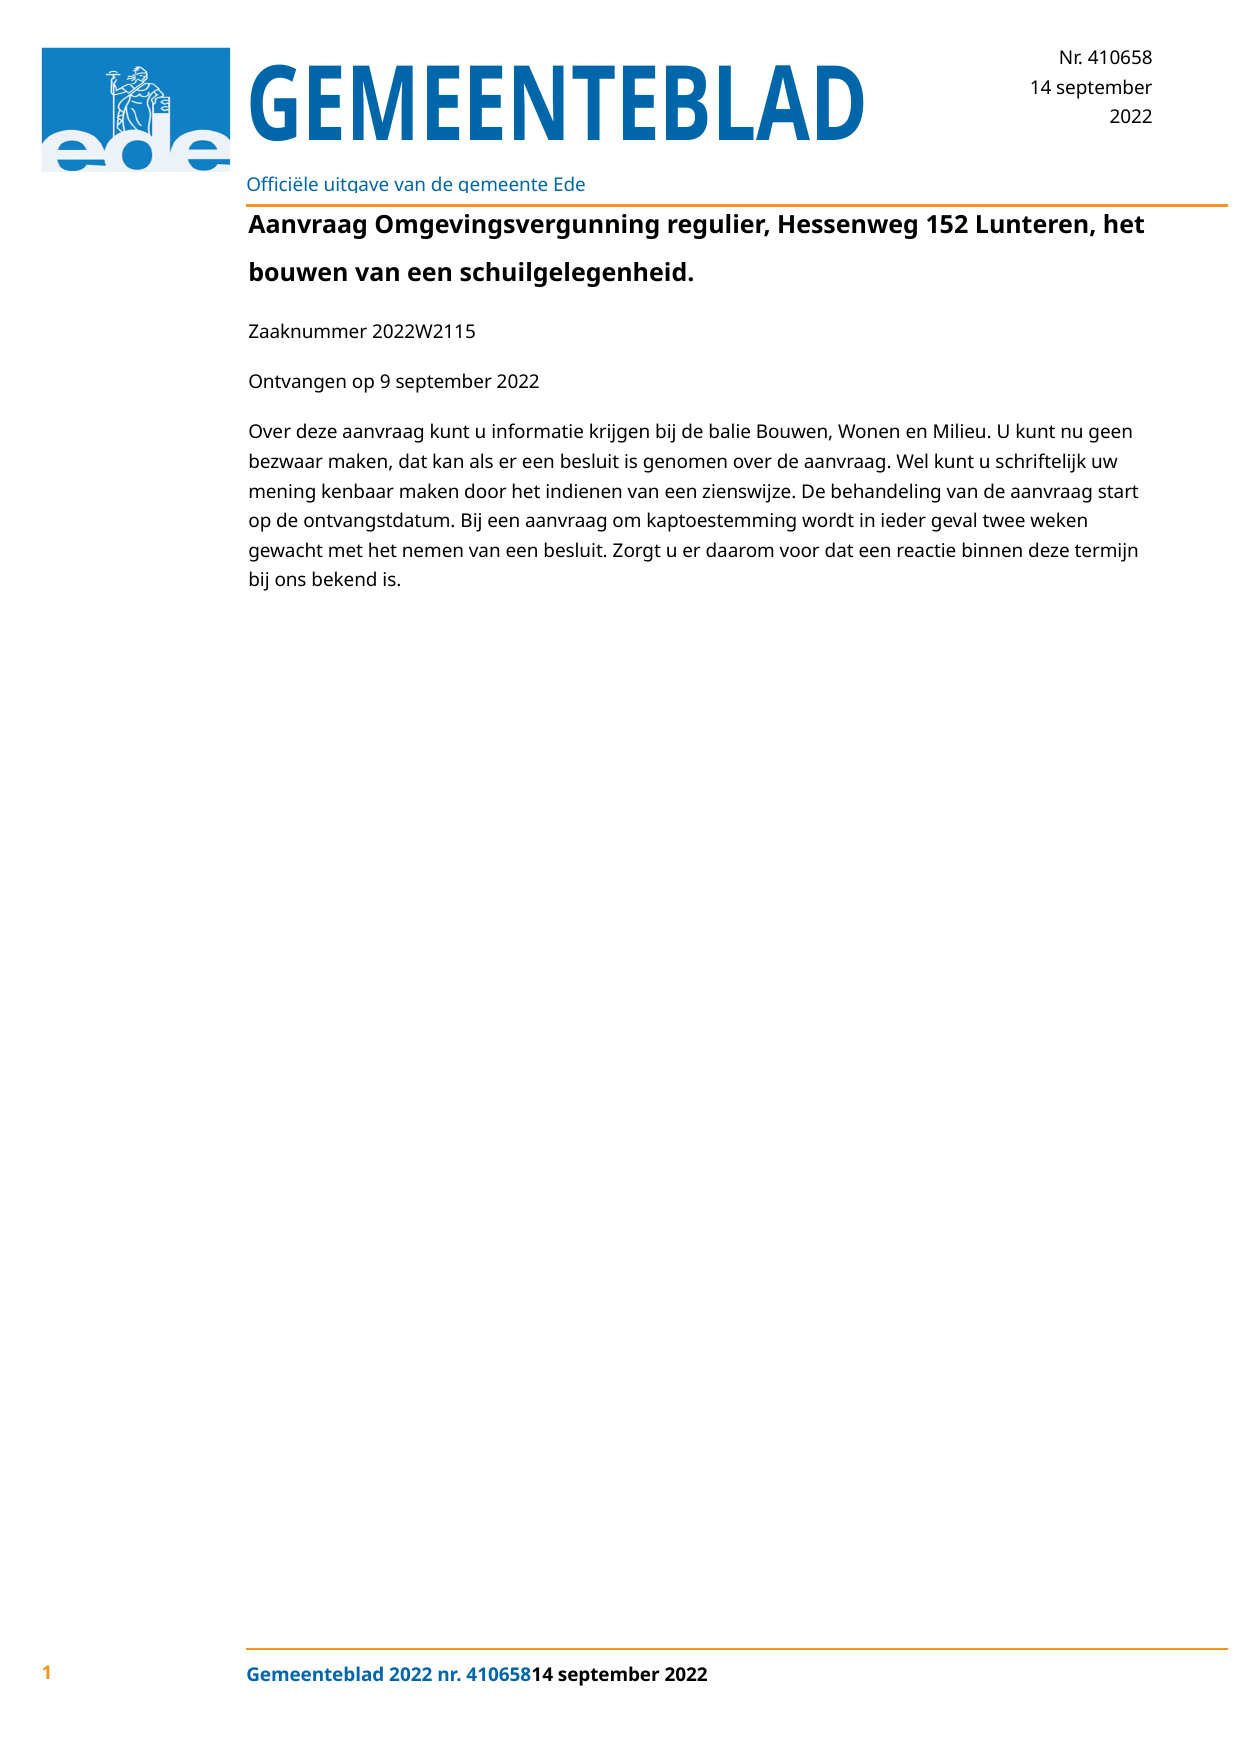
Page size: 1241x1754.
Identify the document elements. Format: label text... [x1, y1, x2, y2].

text Ontvangen op 9 september 2022 [248, 368, 1152, 394]
text Over deze aanvraag kunt u informatie krijgen bij de balie Bouwen, Wonen en Milieu. U kunt nu geen bezwaar maken, dat kan als er een besluit is genomen over de aanvraag. Wel kunt u schriftelijk uw mening kenbaar maken door het indienen van een zienswijze. De behandeling van de aanvraag start op de ontvangstdatum. Bij een aanvraag om kaptoestemming wordt in ieder geval twee weken gewacht met het nemen van een besluit. Zorgt u er daarom voor dat een reactie binnen deze termijn bij ons bekend is. [248, 419, 1152, 592]
text Aanvraag Omgevingsvergunning regulier, Hessenweg 152 Lunteren, het bouwen van een schuilgelegenheid. [248, 207, 1152, 288]
picture [41, 47, 231, 172]
text Zaaknummer 2022W2115 [248, 318, 1152, 344]
